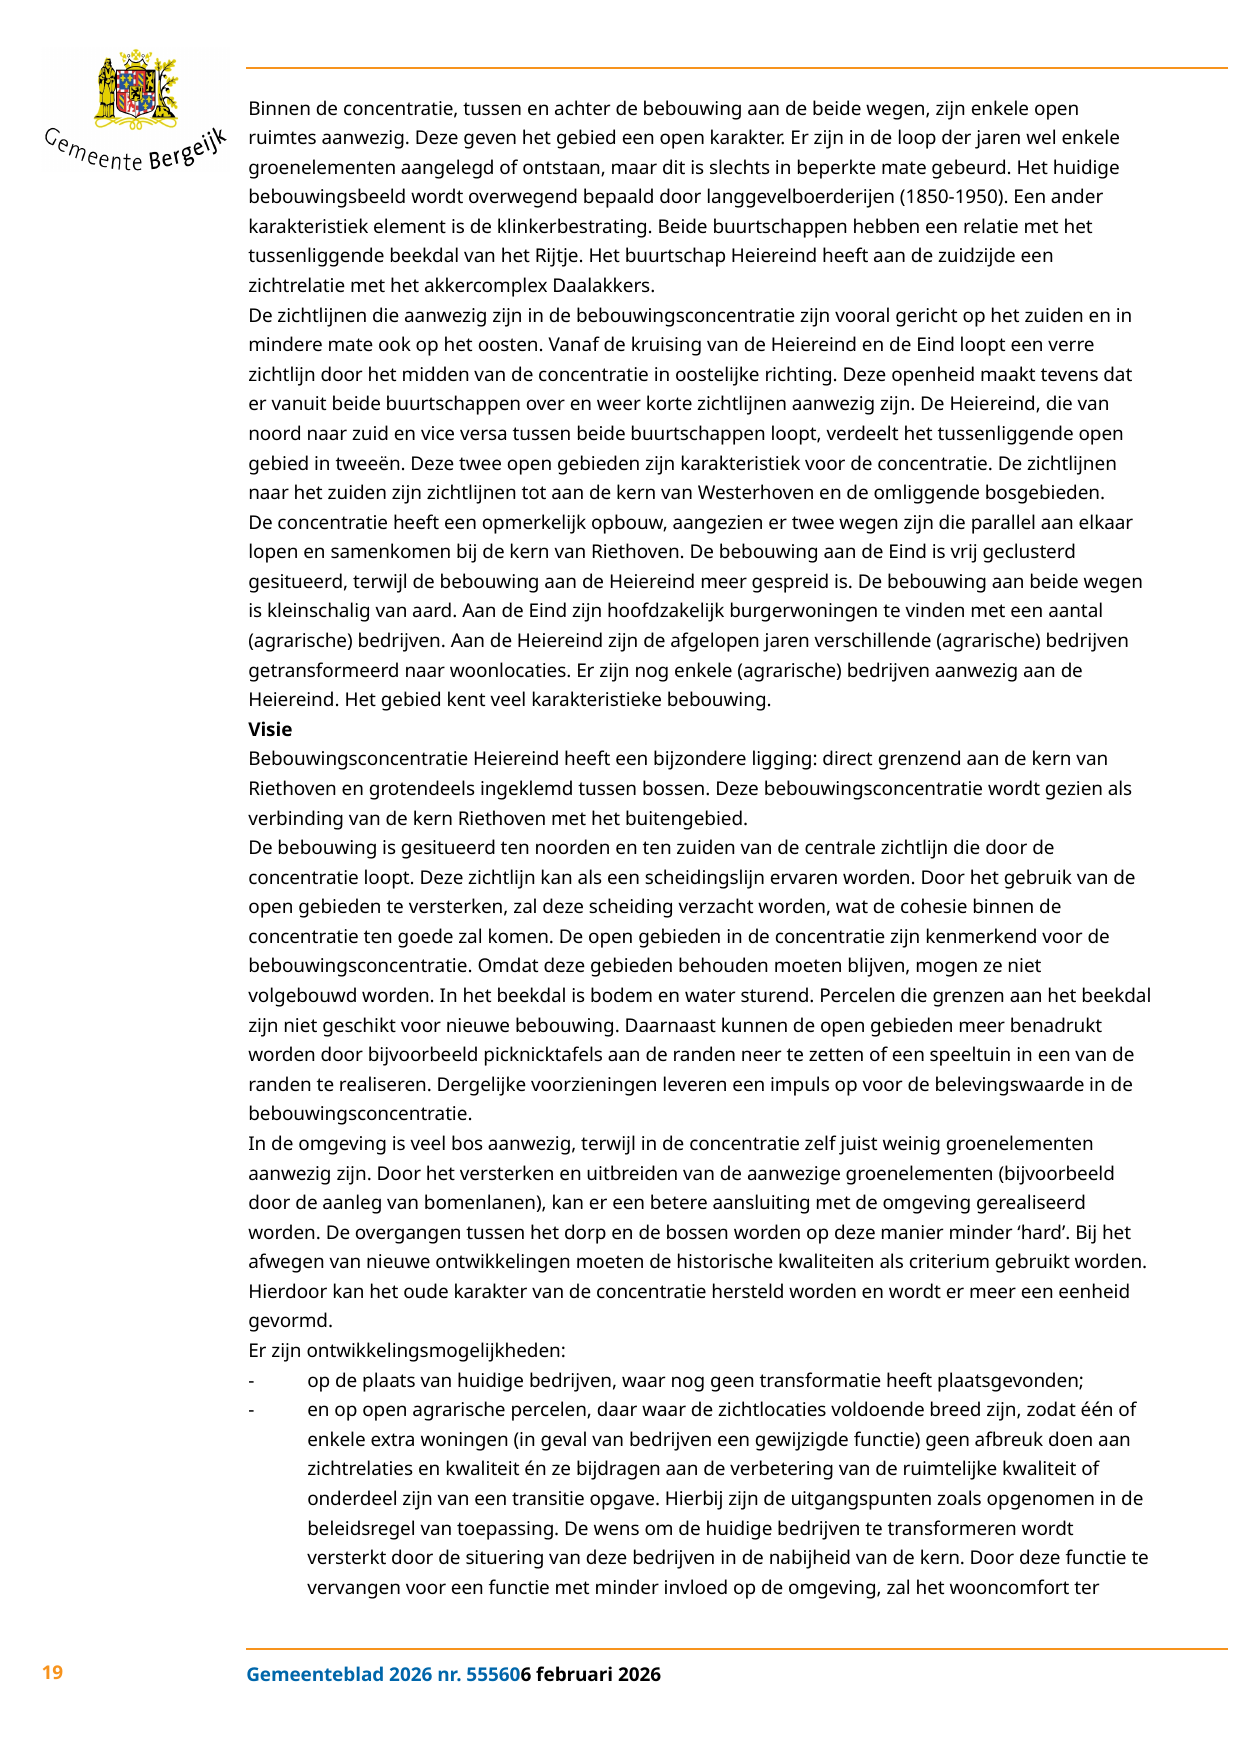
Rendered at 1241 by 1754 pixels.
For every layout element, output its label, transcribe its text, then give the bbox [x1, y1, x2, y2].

list en op open agrarische percelen, daar waar de zichtlocaties voldoende breed zijn, zodat één of enkele extra woningen (in geval van bedrijven een gewijzigde functie) geen afbreuk doen aan zichtrelaties en kwaliteit én ze bijdragen aan de verbetering van de ruimtelijke kwaliteit of onderdeel zijn van een transitie opgave. Hierbij zijn de uitgangspunten zoals opgenomen in de beleidsregel van toepassing. De wens om de huidige bedrijven te transformeren wordt versterkt door de situering van deze bedrijven in de nabijheid van de kern. Door deze functie te vervangen voor een functie met minder invloed op de omgeving, zal het wooncomfort ter [248, 1396, 1152, 1600]
picture [41, 47, 231, 172]
text Er zijn ontwikkelingsmogelijkheden: [248, 1337, 1152, 1363]
text Binnen de concentratie, tussen en achter de bebouwing aan de beide wegen, zijn enkele open ruimtes aanwezig. Deze geven het gebied een open karakter. Er zijn in de loop der jaren wel enkele groenelementen aangelegd of ontstaan, maar dit is slechts in beperkte mate gebeurd. Het huidige bebouwingsbeeld wordt overwegend bepaald door langgevelboerderijen (1850-1950). Een ander karakteristiek element is de klinkerbestrating. Beide buurtschappen hebben een relatie met het tussenliggende beekdal van het Rijtje. Het buurtschap Heiereind heeft aan de zuidzijde een zichtrelatie met het akkercomplex Daalakkers. [248, 95, 1152, 298]
text In de omgeving is veel bos aanwezig, terwijl in de concentratie zelf juist weinig groenelementen aanwezig zijn. Door het versterken en uitbreiden van de aanwezige groenelementen (bijvoorbeeld door de aanleg van bomenlanen), kan er een betere aansluiting met de omgeving gerealiseerd worden. De overgangen tussen het dorp en de bossen worden op deze manier minder ‘hard’. Bij het afwegen van nieuwe ontwikkelingen moeten de historische kwaliteiten als criterium gebruikt worden. Hierdoor kan het oude karakter van de concentratie hersteld worden en wordt er meer een eenheid gevormd. [248, 1130, 1152, 1333]
text Bebouwingsconcentratie Heiereind heeft een bijzondere ligging: direct grenzend aan de kern van Riethoven en grotendeels ingeklemd tussen bossen. Deze bebouwingsconcentratie wordt gezien als verbinding van de kern Riethoven met het buitengebied. [248, 746, 1152, 831]
text De zichtlijnen die aanwezig zijn in de bebouwingsconcentratie zijn vooral gericht op het zuiden en in mindere mate ook op het oosten. Vanaf de kruising van de Heiereind en de Eind loopt een verre zichtlijn door het midden van de concentratie in oostelijke richting. Deze openheid maakt tevens dat er vanuit beide buurtschappen over en weer korte zichtlijnen aanwezig zijn. De Heiereind, die van noord naar zuid en vice versa tussen beide buurtschappen loopt, verdeelt het tussenliggende open gebied in tweeën. Deze twee open gebieden zijn karakteristiek voor de concentratie. De zichtlijnen naar het zuiden zijn zichtlijnen tot aan de kern van Westerhoven en de omliggende bosgebieden. [248, 302, 1152, 505]
text De bebouwing is gesitueerd ten noorden en ten zuiden van de centrale zichtlijn die door de concentratie loopt. Deze zichtlijn kan als een scheidingslijn ervaren worden. Door het gebruik van de open gebieden te versterken, zal deze scheiding verzacht worden, wat de cohesie binnen de concentratie ten goede zal komen. De open gebieden in de concentratie zijn kenmerkend voor de bebouwingsconcentratie. Omdat deze gebieden behouden moeten blijven, mogen ze niet volgebouwd worden. In het beekdal is bodem en water sturend. Percelen die grenzen aan het beekdal zijn niet geschikt voor nieuwe bebouwing. Daarnaast kunnen de open gebieden meer benadrukt worden door bijvoorbeeld picknicktafels aan de randen neer te zetten of een speeltuin in een van de randen te realiseren. Dergelijke voorzieningen leveren een impuls op voor de belevingswaarde in de bebouwingsconcentratie. [248, 834, 1152, 1126]
text De concentratie heeft een opmerkelijk opbouw, aangezien er twee wegen zijn die parallel aan elkaar lopen en samenkomen bij de kern van Riethoven. De bebouwing aan de Eind is vrij geclusterd gesitueerd, terwijl de bebouwing aan de Heiereind meer gespreid is. De bebouwing aan beide wegen is kleinschalig van aard. Aan de Eind zijn hoofdzakelijk burgerwoningen te vinden met een aantal (agrarische) bedrijven. Aan de Heiereind zijn de afgelopen jaren verschillende (agrarische) bedrijven getransformeerd naar woonlocaties. Er zijn nog enkele (agrarische) bedrijven aanwezig aan de Heiereind. Het gebied kent veel karakteristieke bebouwing. [248, 509, 1152, 712]
text Visie [248, 716, 1152, 742]
list op de plaats van huidige bedrijven, waar nog geen transformatie heeft plaatsgevonden; [248, 1367, 1152, 1393]
